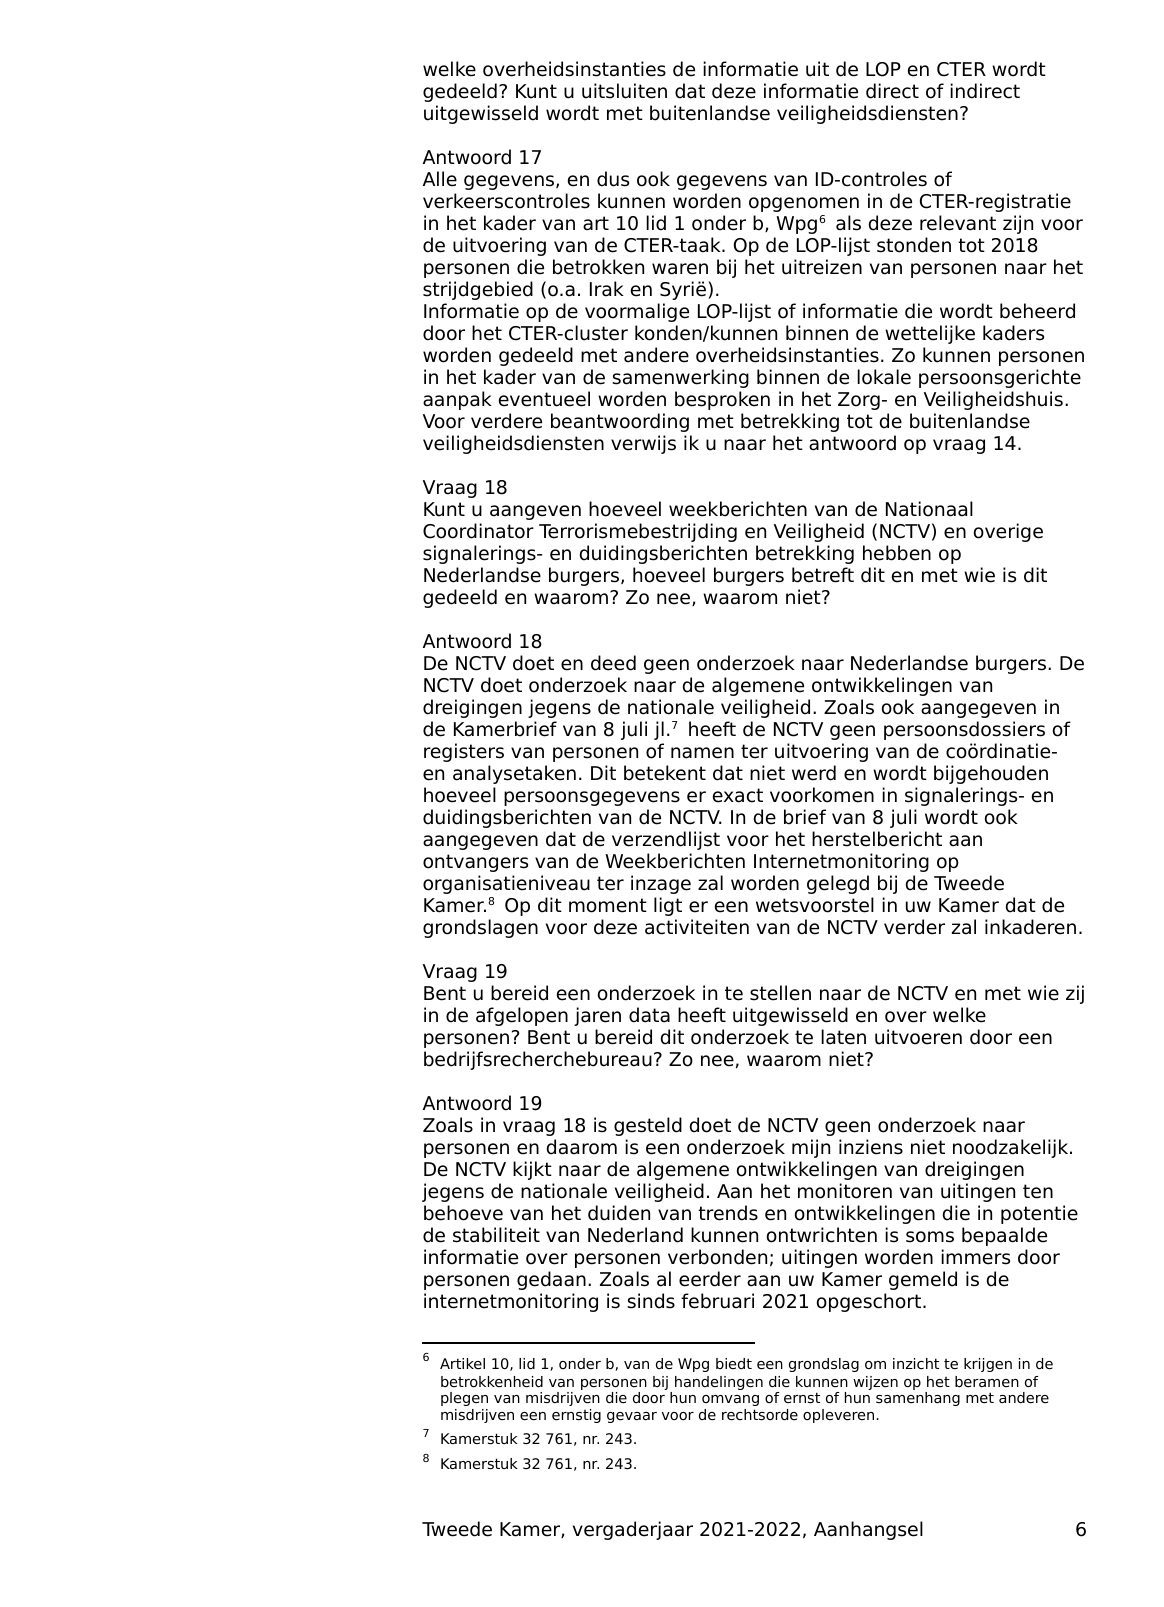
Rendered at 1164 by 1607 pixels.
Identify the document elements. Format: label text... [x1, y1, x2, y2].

text Kunt u aangeven hoeveel weekberichten van de Nationaal Coordinator Terrorismebestrijding en Veiligheid (NCTV) en overige signalerings- en duidingsberichten betrekking hebben op Nederlandse burgers, hoeveel burgers betreft dit en met wie is dit gedeeld en waarom? Zo nee, waarom niet? [422, 499, 1087, 609]
text Antwoord 17 [422, 147, 1087, 169]
text Bent u bereid een onderzoek in te stellen naar de NCTV en met wie zij in de afgelopen jaren data heeft uitgewisseld en over welke personen? Bent u bereid dit onderzoek te laten uitvoeren door een bedrijfsrecherchebureau? Zo nee, waarom niet? [422, 983, 1087, 1071]
text Artikel 10, lid 1, onder b, van de Wpg biedt een grondslag om inzicht te krijgen in de betrokkenheid van personen bij handelingen die kunnen wijzen op het beramen of plegen van misdrijven die door hun omvang of ernst of hun samenhang met andere misdrijven een ernstig gevaar voor de rechtsorde opleveren. [422, 1352, 1087, 1424]
text Antwoord 19 [422, 1093, 1087, 1115]
text Kamerstuk 32 761, nr. 243. [422, 1452, 1087, 1474]
text Alle gegevens, en dus ook gegevens van ID-controles of verkeerscontroles kunnen worden opgenomen in de CTER-registratie in het kader van art 10 lid 1 onder b, Wpg als deze relevant zijn voor de uitvoering van de CTER-taak. Op de LOP-lijst stonden tot 2018 personen die betrokken waren bij het uitreizen van personen naar het strijdgebied (o.a. Irak en Syrië). [422, 169, 1087, 301]
text Vraag 18 [422, 477, 1087, 499]
text De NCTV doet en deed geen onderzoek naar Nederlandse burgers. De NCTV doet onderzoek naar de algemene ontwikkelingen van dreigingen jegens de nationale veiligheid. Zoals ook aangegeven in de Kamerbrief van 8 juli jl. heeft de NCTV geen persoonsdossiers of registers van personen of namen ter uitvoering van de coördinatie- en analysetaken. Dit betekent dat niet werd en wordt bijgehouden hoeveel persoonsgegevens er exact voorkomen in signalerings- en duidingsberichten van de NCTV. In de brief van 8 juli wordt ook aangegeven dat de verzendlijst voor het herstelbericht aan ontvangers van de Weekberichten Internetmonitoring op organisatieniveau ter inzage zal worden gelegd bij de Tweede Kamer. Op dit moment ligt er een wetsvoorstel in uw Kamer dat de grondslagen voor deze activiteiten van de NCTV verder zal inkaderen. [422, 653, 1087, 939]
text Informatie op de voormalige LOP-lijst of informatie die wordt beheerd door het CTER-cluster konden/kunnen binnen de wettelijke kaders worden gedeeld met andere overheidsinstanties. Zo kunnen personen in het kader van de samenwerking binnen de lokale persoonsgerichte aanpak eventueel worden besproken in het Zorg- en Veiligheidshuis. [422, 301, 1087, 411]
text Zoals in vraag 18 is gesteld doet de NCTV geen onderzoek naar personen en daarom is een onderzoek mijn inziens niet noodzakelijk. De NCTV kijkt naar de algemene ontwikkelingen van dreigingen jegens de nationale veiligheid. Aan het monitoren van uitingen ten behoeve van het duiden van trends en ontwikkelingen die in potentie de stabiliteit van Nederland kunnen ontwrichten is soms bepaalde informatie over personen verbonden; uitingen worden immers door personen gedaan. Zoals al eerder aan uw Kamer gemeld is de internetmonitoring is sinds februari 2021 opgeschort. [422, 1115, 1087, 1313]
text Antwoord 18 [422, 631, 1087, 653]
text Vraag 19 [422, 961, 1087, 983]
text welke overheidsinstanties de informatie uit de LOP en CTER wordt gedeeld? Kunt u uitsluiten dat deze informatie direct of indirect uitgewisseld wordt met buitenlandse veiligheidsdiensten? [422, 59, 1087, 125]
text Kamerstuk 32 761, nr. 243. [422, 1427, 1087, 1449]
text Voor verdere beantwoording met betrekking tot de buitenlandse veiligheidsdiensten verwijs ik u naar het antwoord op vraag 14. [422, 411, 1087, 455]
